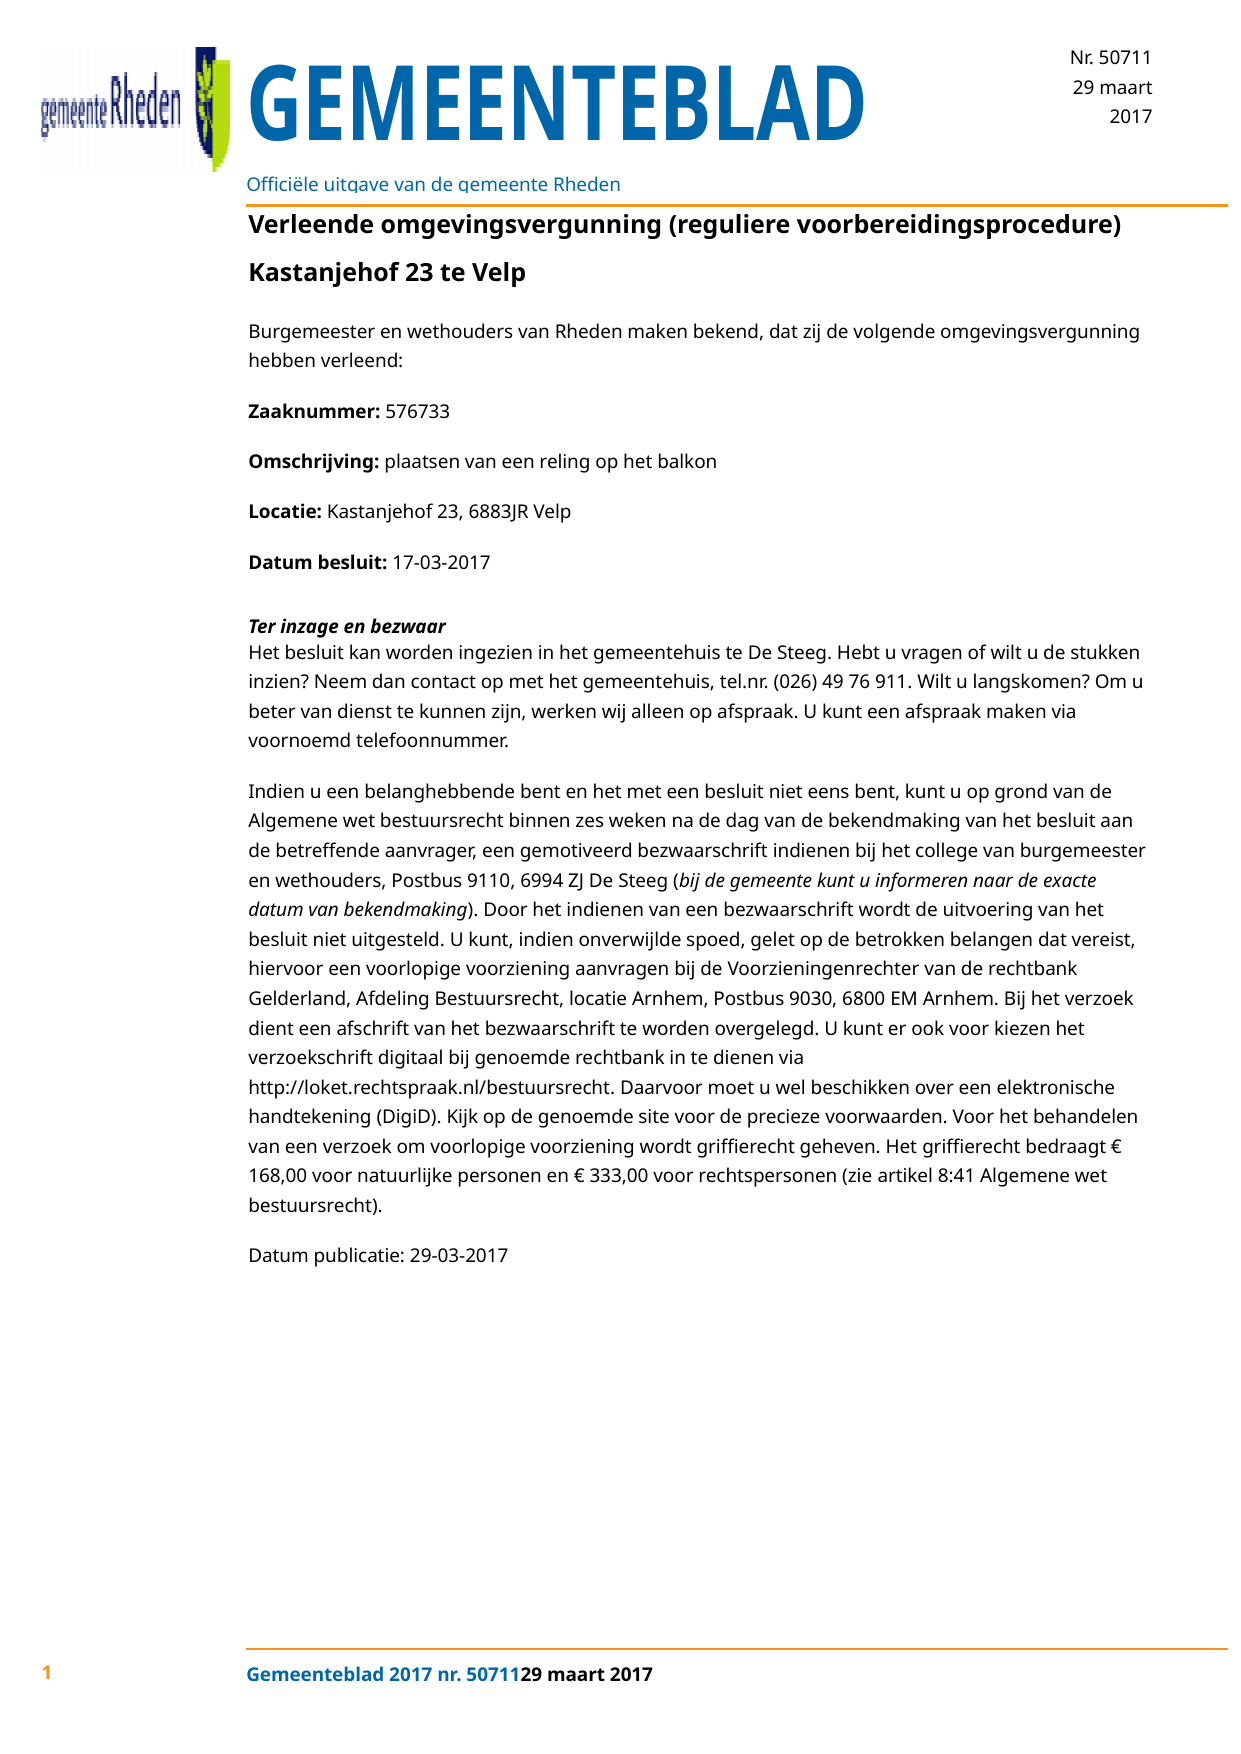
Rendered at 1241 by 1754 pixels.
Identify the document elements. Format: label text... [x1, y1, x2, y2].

text Ter inzage en bezwaar [248, 613, 1152, 639]
text Het besluit kan worden ingezien in het gemeentehuis te De Steeg. Hebt u vragen of wilt u de stukken inzien? Neem dan contact op met het gemeentehuis, tel.nr. (026) 49 76 911. Wilt u langskomen? Om u beter van dienst te kunnen zijn, werken wij alleen op afspraak. U kunt een afspraak maken via voornoemd telefoonnummer. [248, 639, 1152, 753]
text Datum besluit: 17-03-2017 [248, 549, 1152, 575]
text Verleende omgevingsvergunning (reguliere voorbereidingsprocedure) Kastanjehof 23 te Velp [248, 207, 1152, 288]
text Locatie: Kastanjehof 23, 6883JR Velp [248, 499, 1152, 524]
picture [41, 47, 231, 172]
text Datum publicatie: 29-03-2017 [248, 1243, 1152, 1268]
text Omschrijving: plaatsen van een reling op het balkon [248, 448, 1152, 474]
text Burgemeester en wethouders van Rheden maken bekend, dat zij de volgende omgevingsvergunning hebben verleend: [248, 318, 1152, 373]
text Zaaknummer: 576733 [248, 398, 1152, 424]
text Indien u een belanghebbende bent en het met een besluit niet eens bent, kunt u op grond van de Algemene wet bestuursrecht binnen zes weken na de dag van de bekendmaking van het besluit aan de betreffende aanvrager, een gemotiveerd bezwaarschrift indienen bij het college van burgemeester en wethouders, Postbus 9110, 6994 ZJ De Steeg (bij de gemeente kunt u informeren naar de exacte datum van bekendmaking). Door het indienen van een bezwaarschrift wordt de uitvoering van het besluit niet uitgesteld. U kunt, indien onverwijlde spoed, gelet op de betrokken belangen dat vereist, hiervoor een voorlopige voorziening aanvragen bij de Voorzieningenrechter van de rechtbank Gelderland, Afdeling Bestuursrecht, locatie Arnhem, Postbus 9030, 6800 EM Arnhem. Bij het verzoek dient een afschrift van het bezwaarschrift te worden overgelegd. U kunt er ook voor kiezen het verzoekschrift digitaal bij genoemde rechtbank in te dienen via http://loket.rechtspraak.nl/bestuursrecht. Daarvoor moet u wel beschikken over een elektronische handtekening (DigiD). Kijk op de genoemde site voor de precieze voorwaarden. Voor het behandelen van een verzoek om voorlopige voorziening wordt griffierecht geheven. Het griffierecht bedraagt € 168,00 voor natuurlijke personen en € 333,00 voor rechtspersonen (zie artikel 8:41 Algemene wet bestuursrecht). [248, 778, 1152, 1218]
